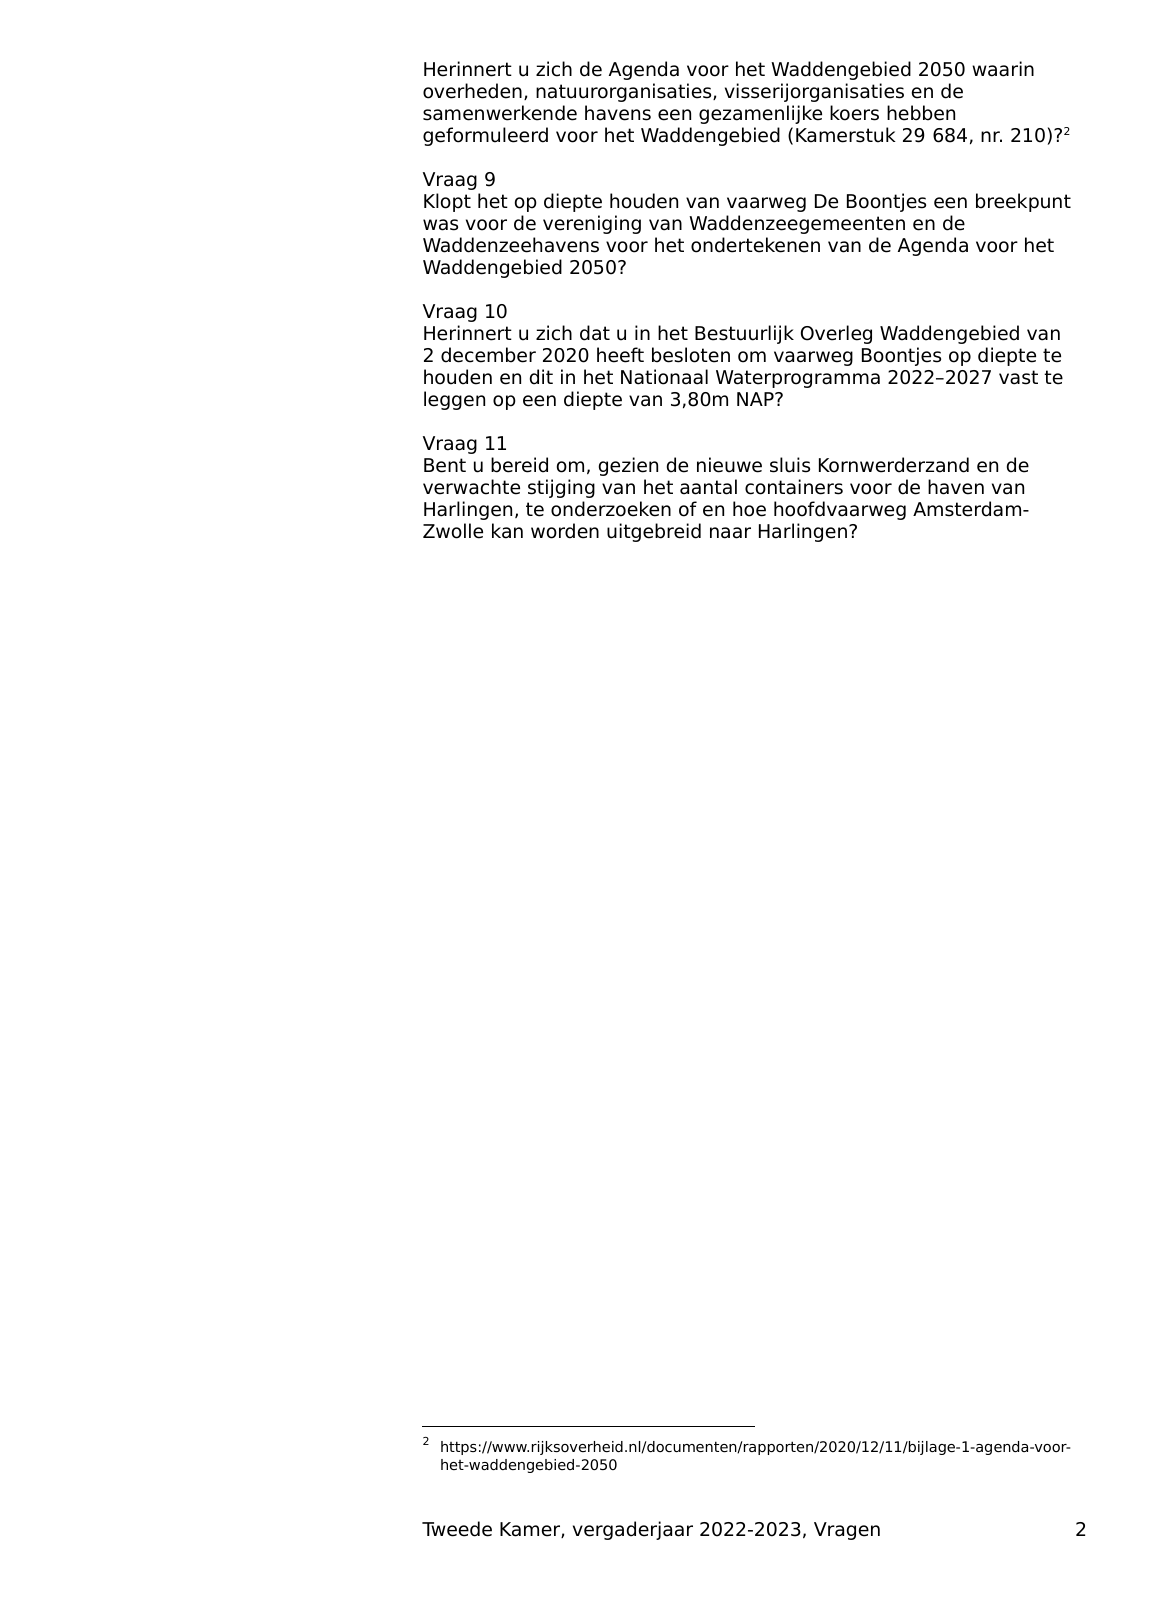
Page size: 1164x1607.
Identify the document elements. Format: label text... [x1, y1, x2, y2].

text Herinnert u zich de Agenda voor het Waddengebied 2050 waarin overheden, natuurorganisaties, visserijorganisaties en de samenwerkende havens een gezamenlijke koers hebben geformuleerd voor het Waddengebied (Kamerstuk 29 684, nr. 210)? [422, 59, 1087, 147]
text Klopt het op diepte houden van vaarweg De Boontjes een breekpunt was voor de vereniging van Waddenzeegemeenten en de Waddenzeehavens voor het ondertekenen van de Agenda voor het Waddengebied 2050? [422, 191, 1087, 279]
text https://www.rijksoverheid.nl/documenten/rapporten/2020/12/11/bijlage-1-agenda-voor-het-waddengebied-2050 [422, 1435, 1087, 1474]
text Vraag 9 [422, 169, 1087, 191]
text Vraag 11 [422, 433, 1087, 455]
text Vraag 10 [422, 301, 1087, 323]
text Herinnert u zich dat u in het Bestuurlijk Overleg Waddengebied van 2 december 2020 heeft besloten om vaarweg Boontjes op diepte te houden en dit in het Nationaal Waterprogramma 2022–2027 vast te leggen op een diepte van 3,80m NAP? [422, 323, 1087, 411]
text Bent u bereid om, gezien de nieuwe sluis Kornwerderzand en de verwachte stijging van het aantal containers voor de haven van Harlingen, te onderzoeken of en hoe hoofdvaarweg Amsterdam-Zwolle kan worden uitgebreid naar Harlingen? [422, 455, 1087, 543]
